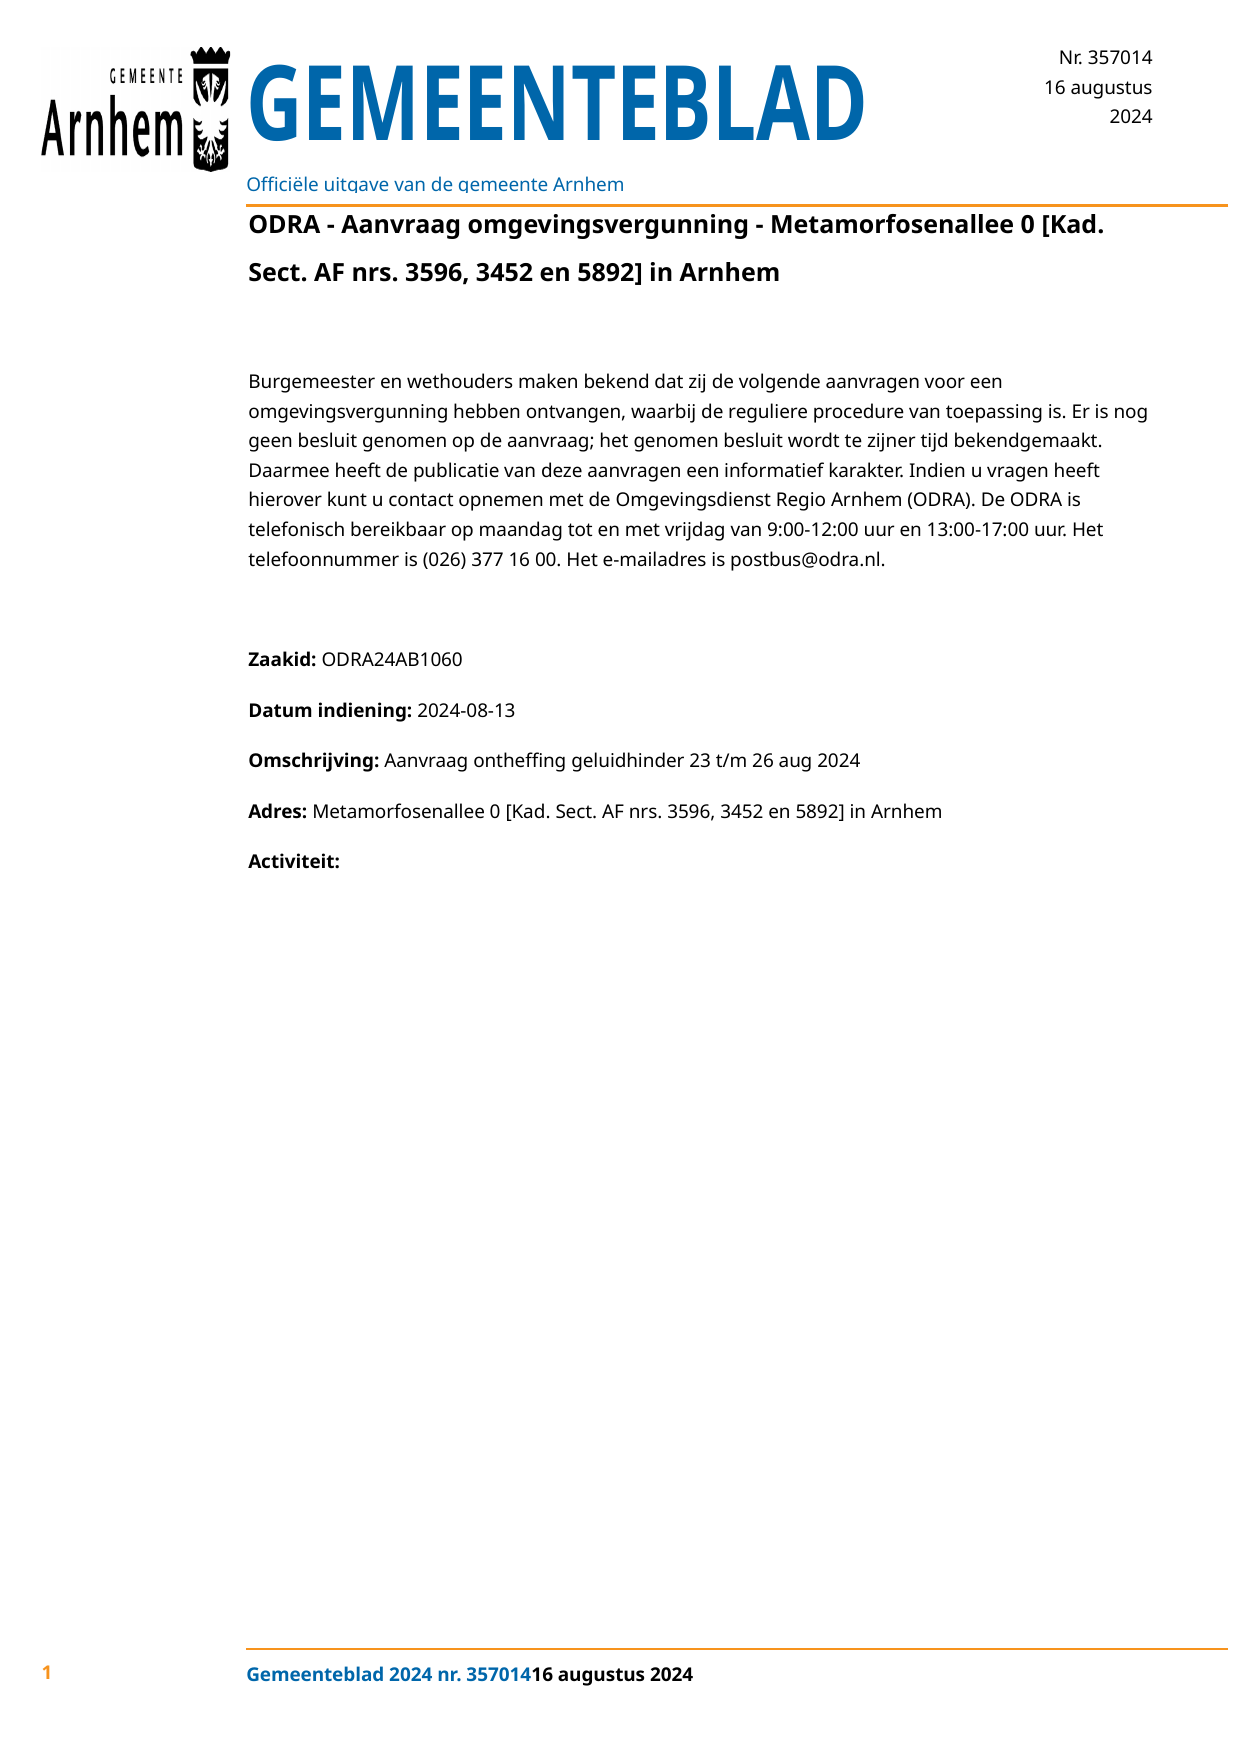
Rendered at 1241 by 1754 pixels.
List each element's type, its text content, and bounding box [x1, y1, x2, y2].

text Omschrijving: Aanvraag ontheffing geluidhinder 23 t/m 26 aug 2024 [248, 747, 1152, 773]
text Activiteit: [248, 848, 1152, 874]
text Zaakid: ODRA24AB1060 [248, 647, 1152, 672]
text Burgemeester en wethouders maken bekend dat zij de volgende aanvragen voor een omgevingsvergunning hebben ontvangen, waarbij de reguliere procedure van toepassing is. Er is nog geen besluit genomen op de aanvraag; het genomen besluit wordt te zijner tijd bekendgemaakt. Daarmee heeft de publicatie van deze aanvragen een informatief karakter. Indien u vragen heeft hierover kunt u contact opnemen met de Omgevingsdienst Regio Arnhem (ODRA). De ODRA is telefonisch bereikbaar op maandag tot en met vrijdag van 9:00-12:00 uur en 13:00-17:00 uur. Het telefoonnummer is (026) 377 16 00. Het e-mailadres is postbus@odra.nl. [248, 368, 1152, 572]
text Datum indiening: 2024-08-13 [248, 697, 1152, 723]
picture [41, 47, 231, 172]
text Adres: Metamorfosenallee 0 [Kad. Sect. AF nrs. 3596, 3452 en 5892] in Arnhem [248, 798, 1152, 824]
text ODRA - Aanvraag omgevingsvergunning - Metamorfosenallee 0 [Kad. Sect. AF nrs. 3596, 3452 en 5892] in Arnhem [248, 207, 1152, 288]
